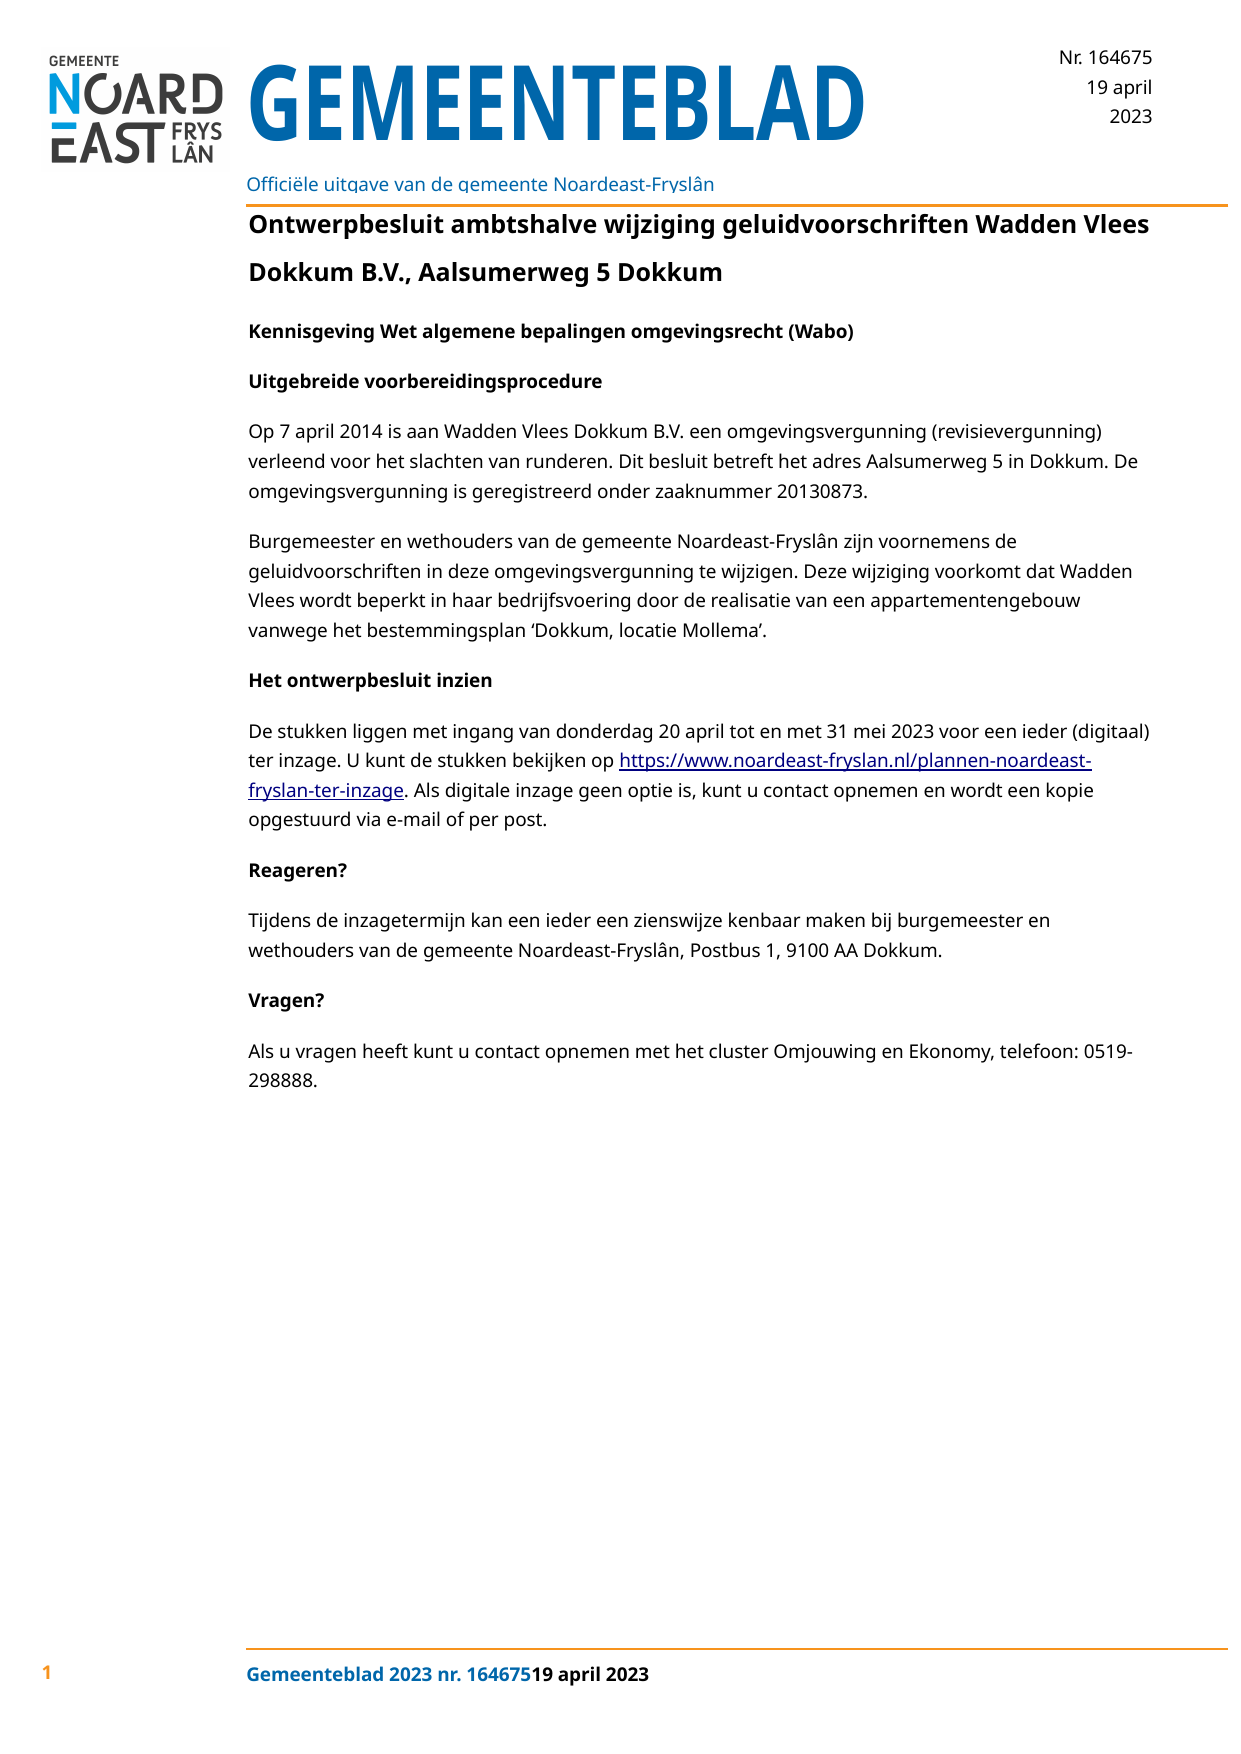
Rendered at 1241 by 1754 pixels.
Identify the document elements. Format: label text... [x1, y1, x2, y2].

text Kennisgeving Wet algemene bepalingen omgevingsrecht (Wabo) [248, 318, 1152, 344]
text Uitgebreide voorbereidingsprocedure [248, 368, 1152, 394]
text Reageren? [248, 857, 1152, 883]
text Het ontwerpbesluit inzien [248, 667, 1152, 693]
text Burgemeester en wethouders van de gemeente Noardeast-Fryslân zijn voornemens de geluidvoorschriften in deze omgevingsvergunning te wijzigen. Deze wijziging voorkomt dat Wadden Vlees wordt beperkt in haar bedrijfsvoering door de realisatie van een appartementengebouw vanwege het bestemmingsplan ‘Dokkum, locatie Mollema’. [248, 528, 1152, 643]
picture [41, 47, 231, 172]
text Als u vragen heeft kunt u contact opnemen met het cluster Omjouwing en Ekonomy, telefoon: 0519-298888. [248, 1038, 1152, 1093]
text Ontwerpbesluit ambtshalve wijziging geluidvoorschriften Wadden Vlees Dokkum B.V., Aalsumerweg 5 Dokkum [248, 207, 1152, 288]
text Vragen? [248, 987, 1152, 1013]
text De stukken liggen met ingang van donderdag 20 april tot en met 31 mei 2023 voor een ieder (digitaal) ter inzage. U kunt de stukken bekijken op https://www.noardeast-fryslan.nl/plannen-noardeast-fryslan-ter-inzage. Als digitale inzage geen optie is, kunt u contact opnemen en wordt een kopie opgestuurd via e-mail of per post. [248, 718, 1152, 832]
text Tijdens de inzagetermijn kan een ieder een zienswijze kenbaar maken bij burgemeester en wethouders van de gemeente Noardeast-Fryslân, Postbus 1, 9100 AA Dokkum. [248, 907, 1152, 963]
text Op 7 april 2014 is aan Wadden Vlees Dokkum B.V. een omgevingsvergunning (revisievergunning) verleend voor het slachten van runderen. Dit besluit betreft het adres Aalsumerweg 5 in Dokkum. De omgevingsvergunning is geregistreerd onder zaaknummer 20130873. [248, 419, 1152, 504]
